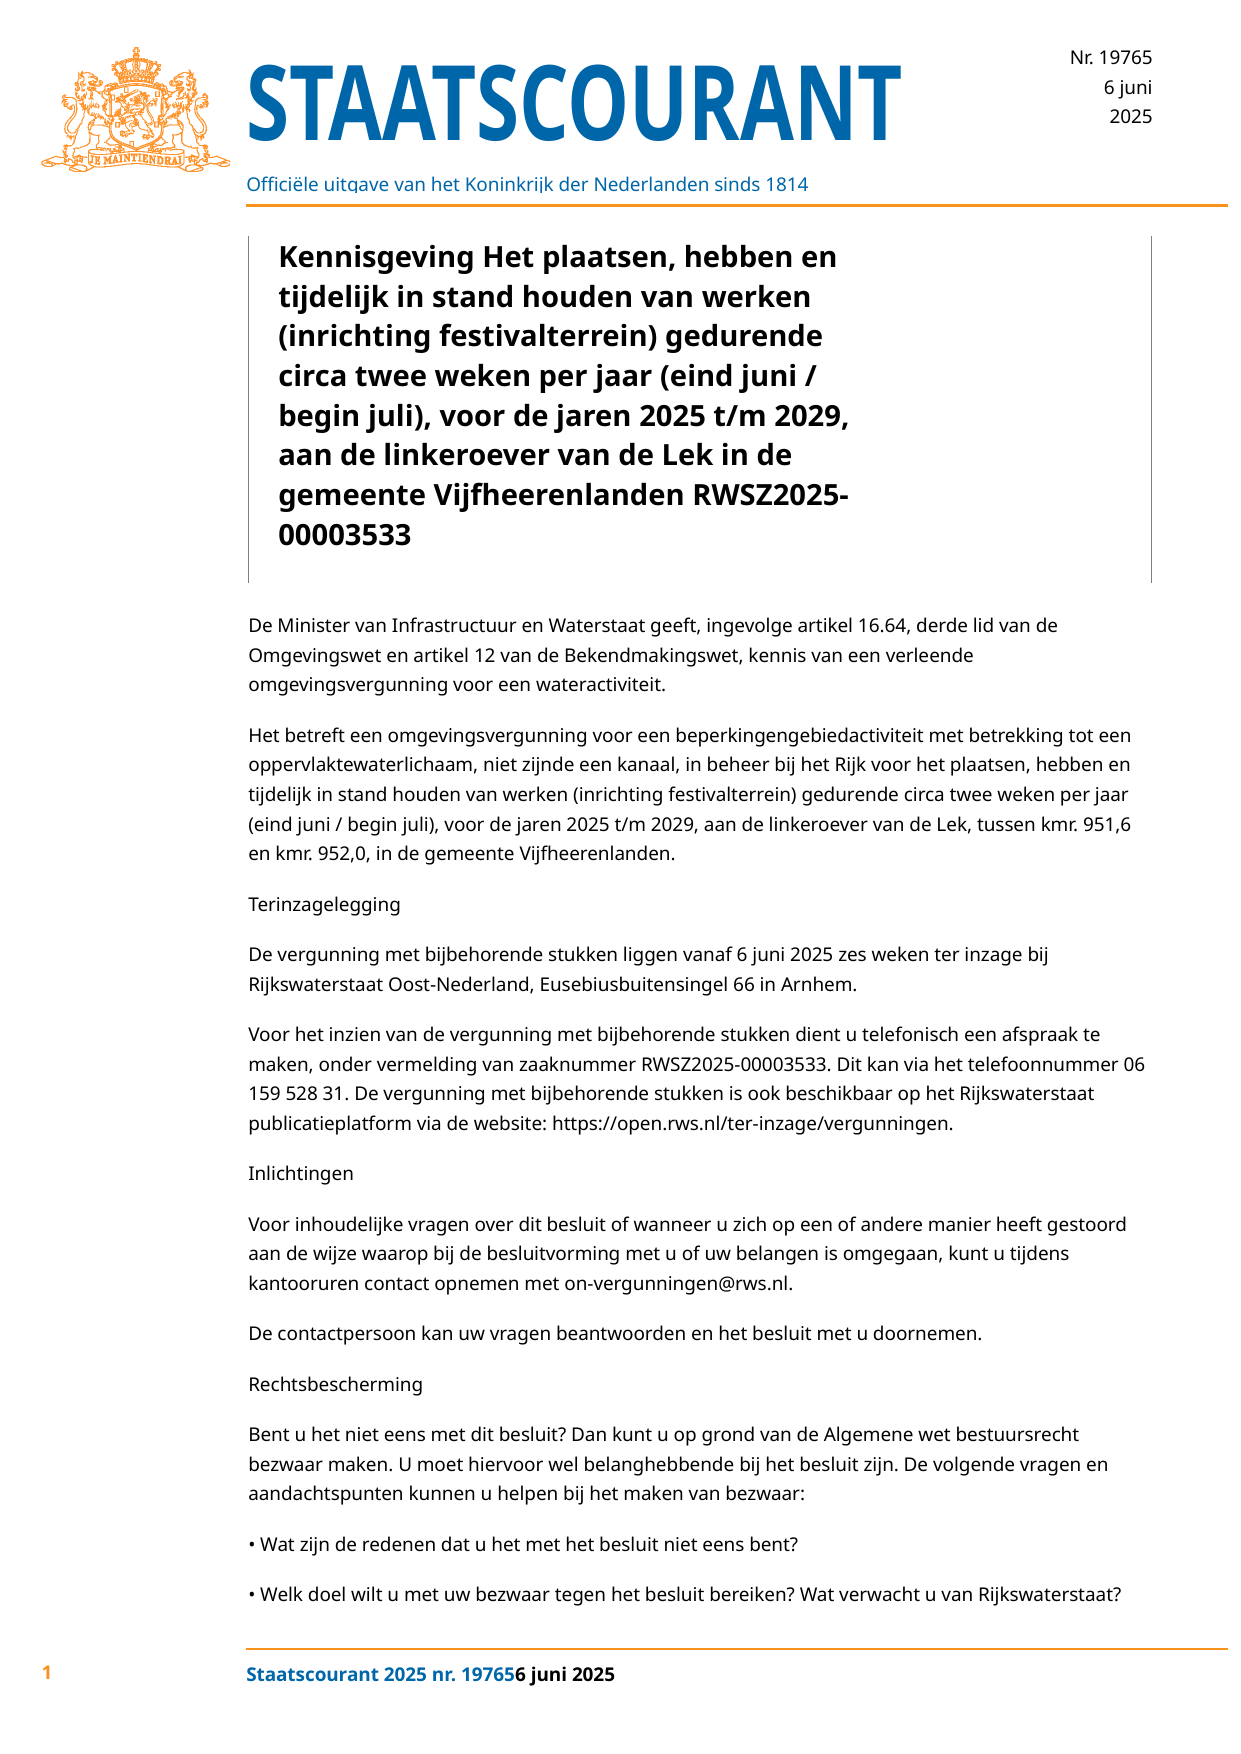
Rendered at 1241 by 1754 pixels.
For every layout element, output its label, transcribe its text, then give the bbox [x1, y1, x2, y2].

text De contactpersoon kan uw vragen beantwoorden en het besluit met u doornemen. [248, 1320, 1152, 1346]
table_header [850, 414, 1151, 583]
table_header [850, 236, 912, 413]
text De vergunning met bijbehorende stukken liggen vanaf 6 juni 2025 zes weken ter inzage bij Rijkswaterstaat Oost-Nederland, Eusebiusbuitensingel 66 in Arnhem. [248, 941, 1152, 996]
table_header Kennisgeving Het plaatsen, hebben en tijdelijk in stand houden van werken (inrichting festivalterrein) gedurende circa twee weken per jaar (eind juni / begin juli), voor de jaren 2025 t/m 2029, aan de linkeroever van de Lek in de gemeente Vijfheerenlanden RWSZ2025-00003533 [249, 236, 850, 583]
picture [912, 236, 1090, 414]
text Rechtsbescherming [248, 1371, 1152, 1396]
text Terinzagelegging [248, 891, 1152, 916]
picture [41, 47, 231, 172]
text Voor het inzien van de vergunning met bijbehorende stukken dient u telefonisch een afspraak te maken, onder vermelding van zaaknummer RWSZ2025-00003533. Dit kan via het telefoonnummer 06 159 528 31. De vergunning met bijbehorende stukken is ook beschikbaar op het Rijkswaterstaat publicatieplatform via de website: https://open.rws.nl/ter-inzage/vergunningen. [248, 1021, 1152, 1136]
text Voor inhoudelijke vragen over dit besluit of wanneer u zich op een of andere manier heeft gestoord aan de wijze waarop bij de besluitvorming met u of uw belangen is omgegaan, kunt u tijdens kantooruren contact opnemen met on-vergunningen@rws.nl. [248, 1211, 1152, 1296]
text De Minister van Infrastructuur en Waterstaat geeft, ingevolge artikel 16.64, derde lid van de Omgevingswet en artikel 12 van de Bekendmakingswet, kennis van een verleende omgevingsvergunning voor een wateractiviteit. [248, 612, 1152, 697]
text Het betreft een omgevingsvergunning voor een beperkingengebiedactiviteit met betrekking tot een oppervlaktewaterlichaam, niet zijnde een kanaal, in beheer bij het Rijk voor het plaatsen, hebben en tijdelijk in stand houden van werken (inrichting festivalterrein) gedurende circa twee weken per jaar (eind juni / begin juli), voor de jaren 2025 t/m 2029, aan de linkeroever van de Lek, tussen kmr. 951,6 en kmr. 952,0, in de gemeente Vijfheerenlanden. [248, 722, 1152, 866]
text • Wat zijn de redenen dat u het met het besluit niet eens bent? [248, 1531, 1152, 1556]
text Bent u het niet eens met dit besluit? Dan kunt u op grond van de Algemene wet bestuursrecht bezwaar maken. U moet hiervoor wel belanghebbende bij het besluit zijn. De volgende vragen en aandachtspunten kunnen u helpen bij het maken van bezwaar: [248, 1421, 1152, 1506]
text • Welk doel wilt u met uw bezwaar tegen het besluit bereiken? Wat verwacht u van Rijkswaterstaat? [248, 1581, 1152, 1607]
text Inlichtingen [248, 1160, 1152, 1186]
table_header [1090, 236, 1151, 413]
